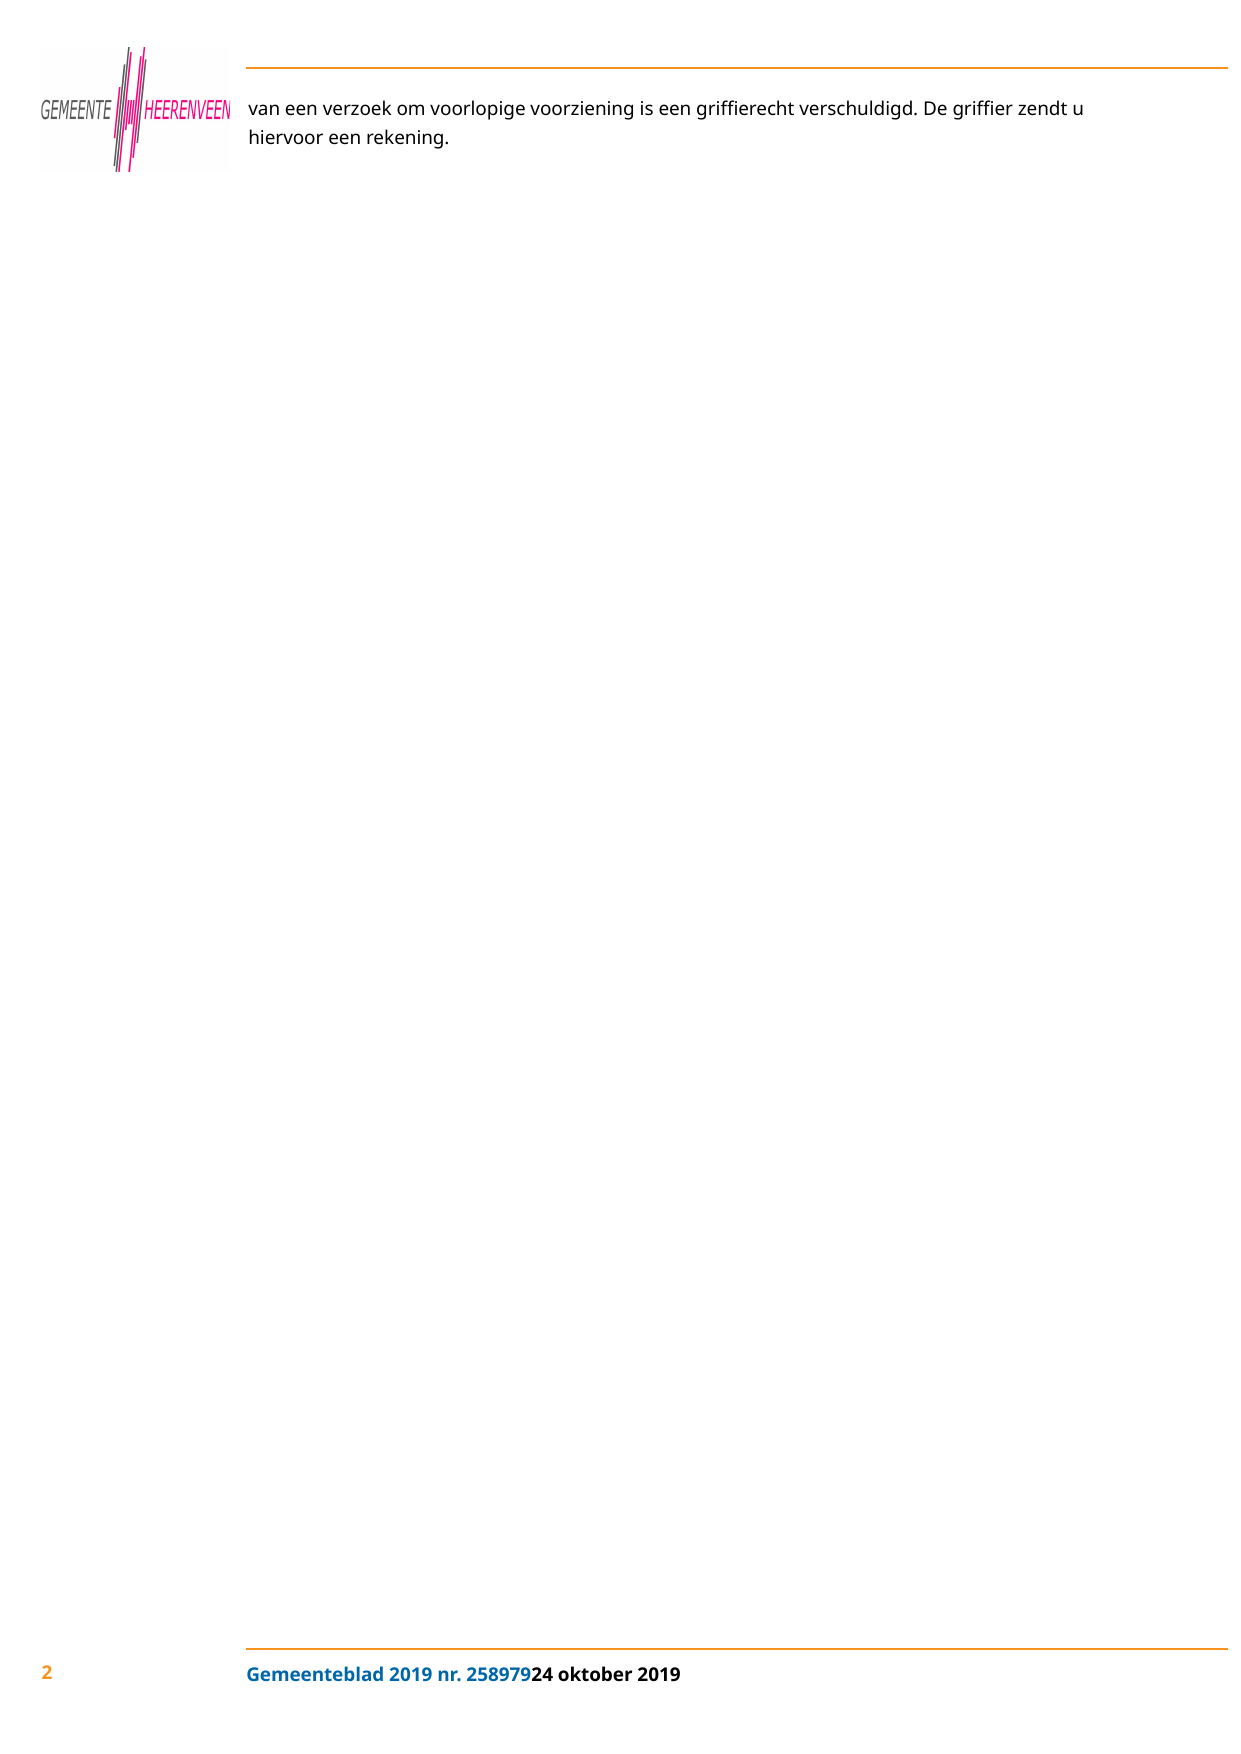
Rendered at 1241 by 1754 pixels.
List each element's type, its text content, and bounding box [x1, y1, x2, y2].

picture [41, 47, 231, 172]
text van een verzoek om voorlopige voorziening is een griffierecht verschuldigd. De griffier zendt u hiervoor een rekening. [248, 95, 1152, 150]
